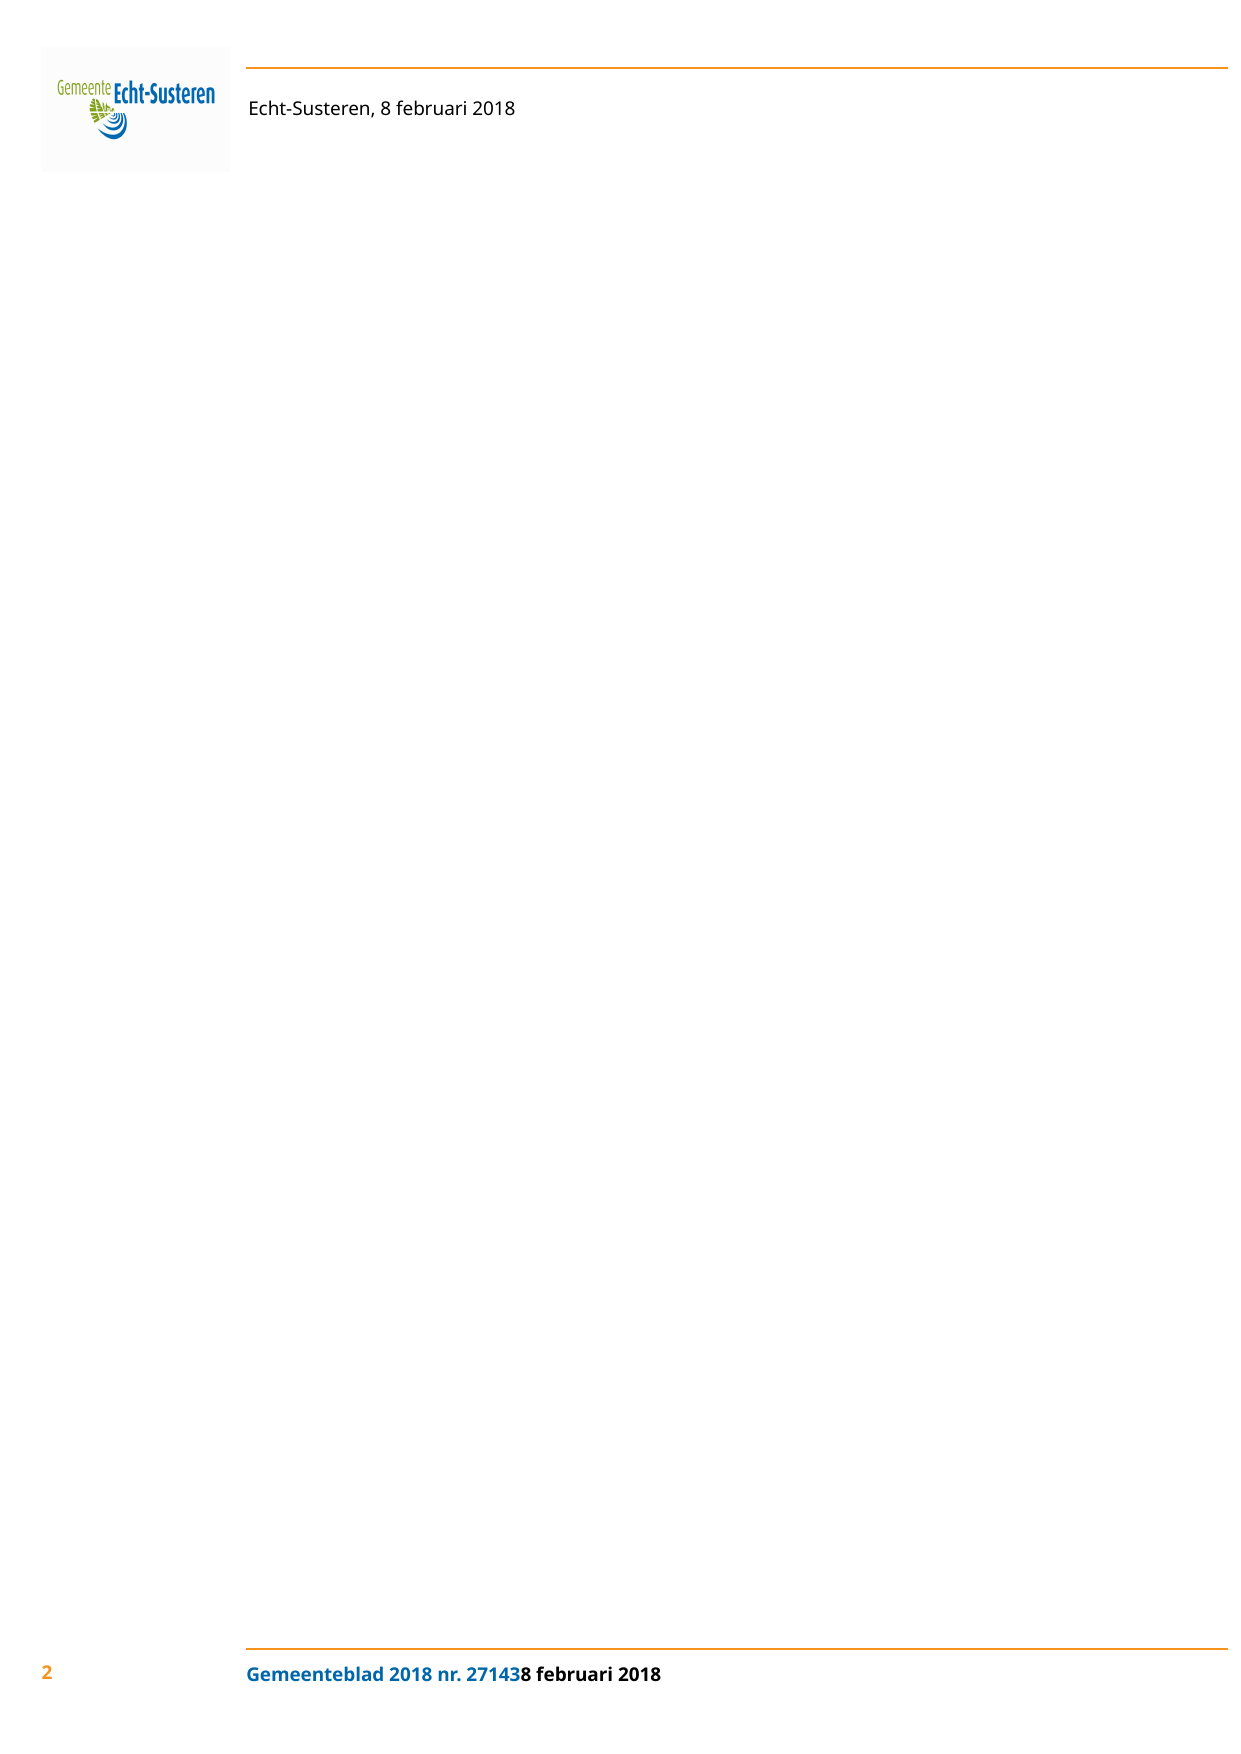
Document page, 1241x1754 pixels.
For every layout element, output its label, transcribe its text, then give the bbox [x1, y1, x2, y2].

picture [41, 47, 231, 172]
text Echt-Susteren, 8 februari 2018 [248, 95, 1152, 121]
